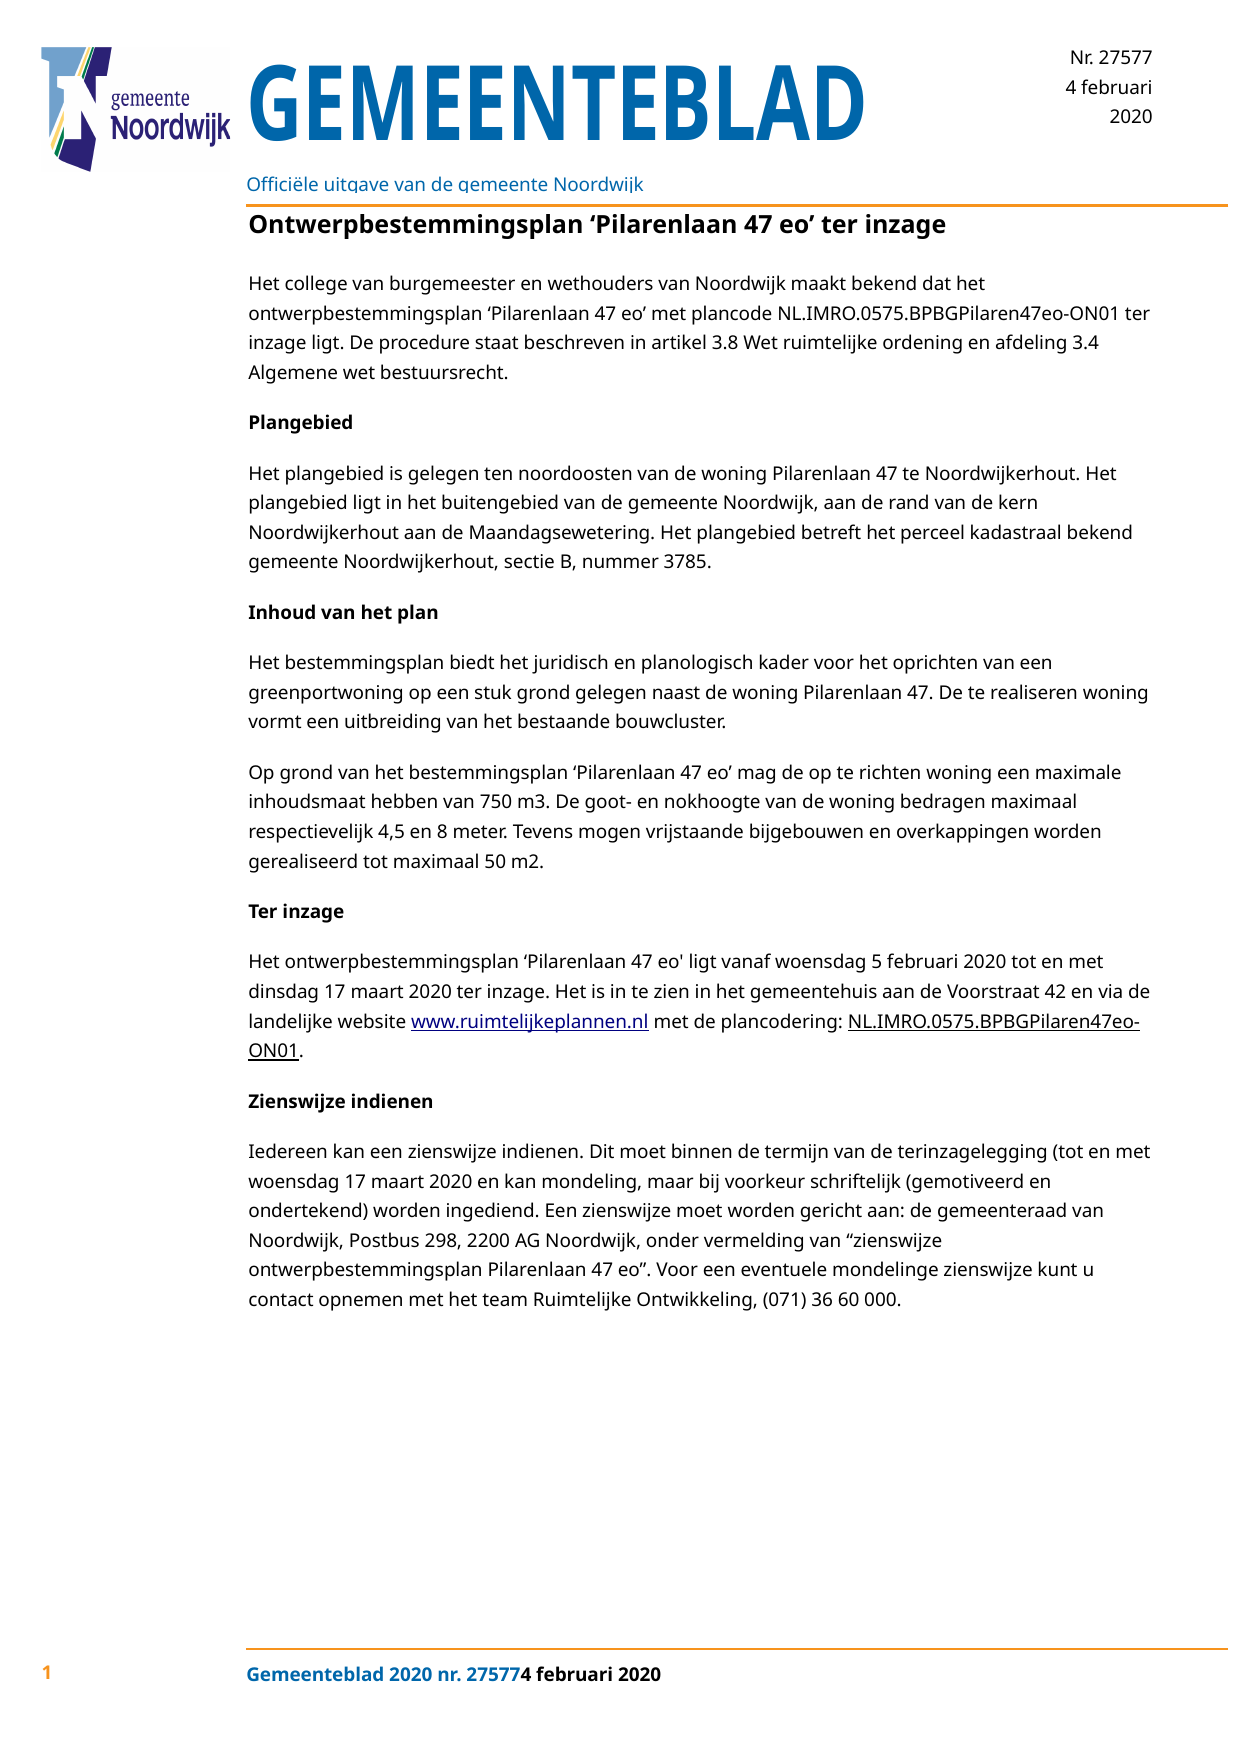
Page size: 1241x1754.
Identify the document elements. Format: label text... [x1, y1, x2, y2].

text Het ontwerpbestemmingsplan ‘Pilarenlaan 47 eo' ligt vanaf woensdag 5 februari 2020 tot en met dinsdag 17 maart 2020 ter inzage. Het is in te zien in het gemeentehuis aan de Voorstraat 42 en via de landelijke website www.ruimtelijkeplannen.nl met de plancodering: NL.IMRO.0575.BPBGPilaren47eo-ON01. [248, 949, 1152, 1063]
text Plangebied [248, 409, 1152, 435]
text Het college van burgemeester en wethouders van Noordwijk maakt bekend dat het ontwerpbestemmingsplan ‘Pilarenlaan 47 eo’ met plancode NL.IMRO.0575.BPBGPilaren47eo-ON01 ter inzage ligt. De procedure staat beschreven in artikel 3.8 Wet ruimtelijke ordening en afdeling 3.4 Algemene wet bestuursrecht. [248, 270, 1152, 385]
text Ter inzage [248, 898, 1152, 924]
text Op grond van het bestemmingsplan ‘Pilarenlaan 47 eo’ mag de op te richten woning een maximale inhoudsmaat hebben van 750 m3. De goot- en nokhoogte van de woning bedragen maximaal respectievelijk 4,5 en 8 meter. Tevens mogen vrijstaande bijgebouwen en overkappingen worden gerealiseerd tot maximaal 50 m2. [248, 759, 1152, 873]
text Zienswijze indienen [248, 1088, 1152, 1113]
picture [41, 47, 231, 172]
text Ontwerpbestemmingsplan ‘Pilarenlaan 47 eo’ ter inzage [248, 207, 1152, 241]
text Het bestemmingsplan biedt het juridisch en planologisch kader voor het oprichten van een greenportwoning op een stuk grond gelegen naast de woning Pilarenlaan 47. De te realiseren woning vormt een uitbreiding van het bestaande bouwcluster. [248, 649, 1152, 734]
text Iedereen kan een zienswijze indienen. Dit moet binnen de termijn van de terinzagelegging (tot en met woensdag 17 maart 2020 en kan mondeling, maar bij voorkeur schriftelijk (gemotiveerd en ondertekend) worden ingediend. Een zienswijze moet worden gericht aan: de gemeenteraad van Noordwijk, Postbus 298, 2200 AG Noordwijk, onder vermelding van “zienswijze ontwerpbestemmingsplan Pilarenlaan 47 eo”. Voor een eventuele mondelinge zienswijze kunt u contact opnemen met het team Ruimtelijke Ontwikkeling, (071) 36 60 000. [248, 1138, 1152, 1312]
text Het plangebied is gelegen ten noordoosten van de woning Pilarenlaan 47 te Noordwijkerhout. Het plangebied ligt in het buitengebied van de gemeente Noordwijk, aan de rand van de kern Noordwijkerhout aan de Maandagsewetering. Het plangebied betreft het perceel kadastraal bekend gemeente Noordwijkerhout, sectie B, nummer 3785. [248, 460, 1152, 574]
text Inhoud van het plan [248, 599, 1152, 625]
